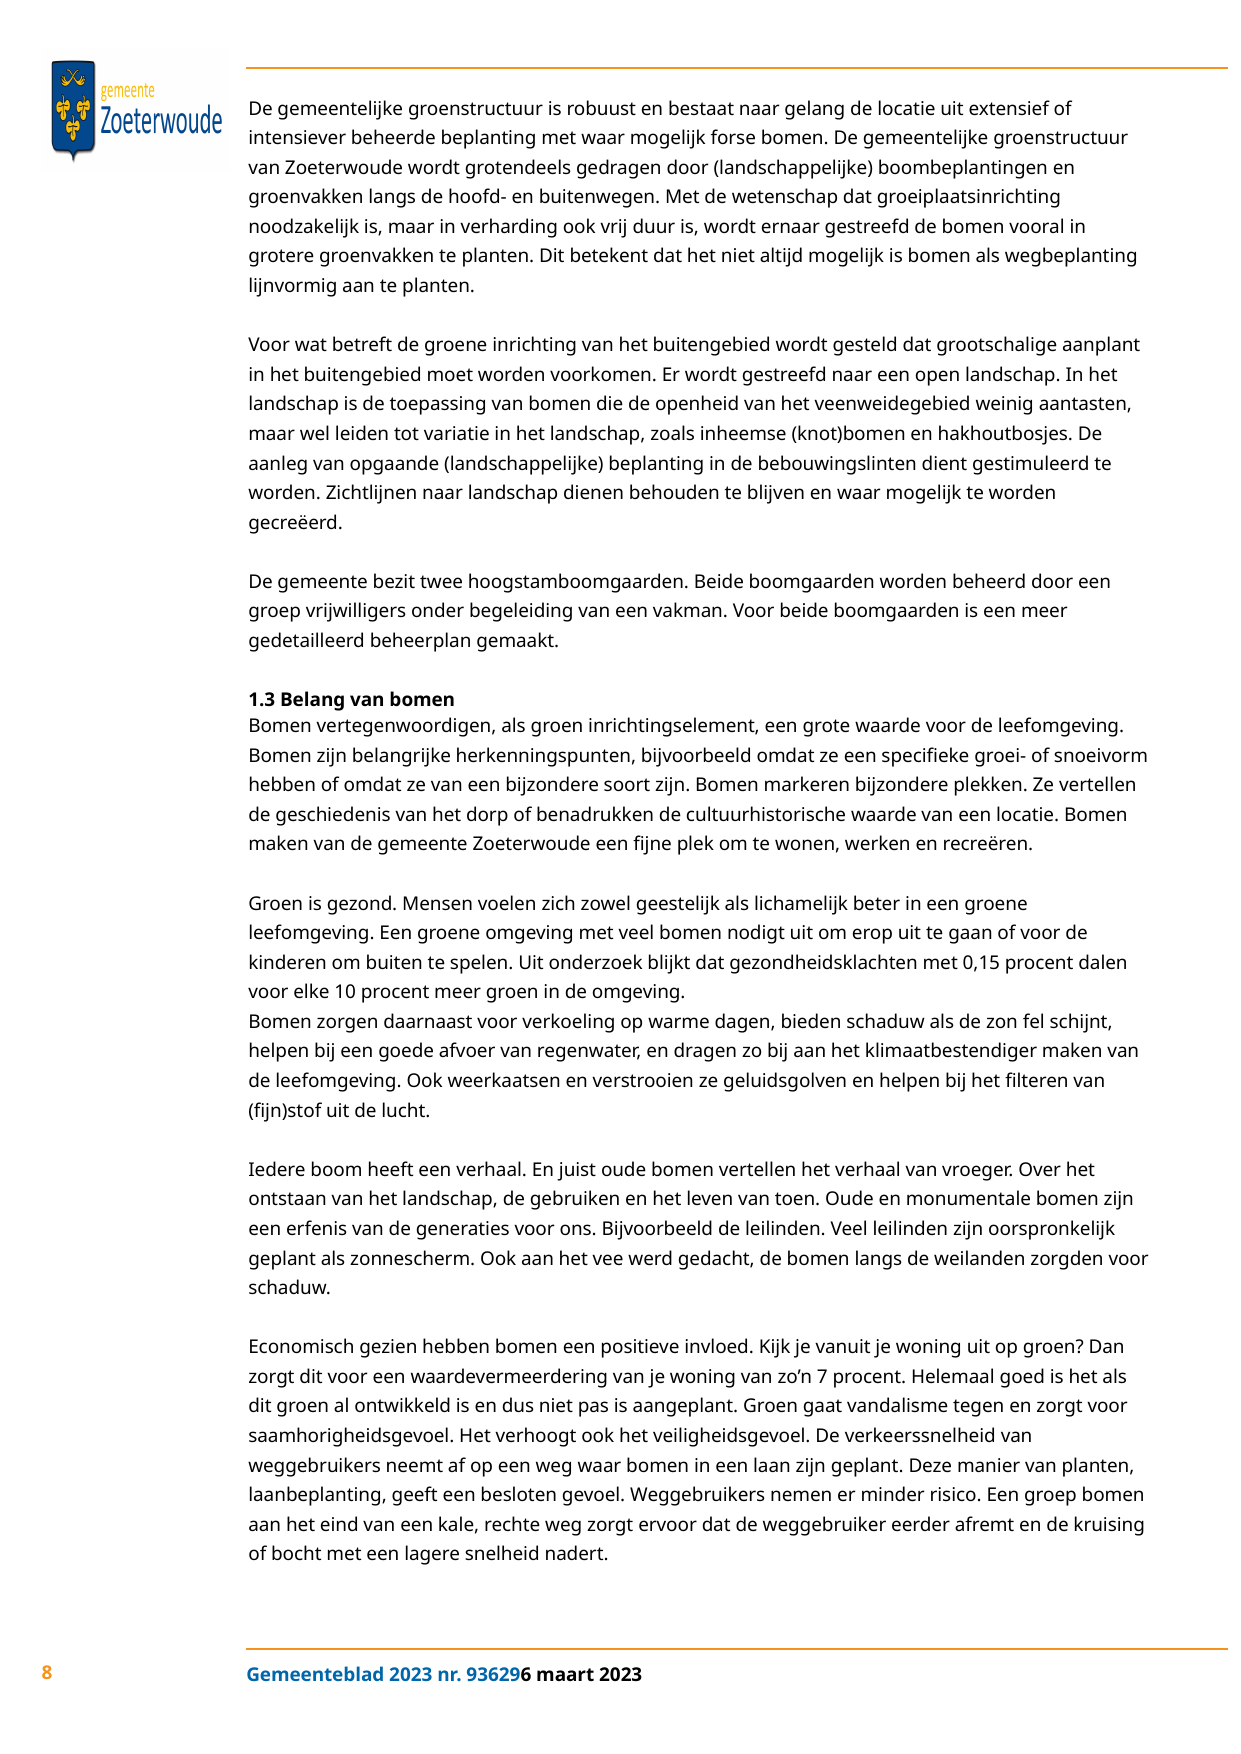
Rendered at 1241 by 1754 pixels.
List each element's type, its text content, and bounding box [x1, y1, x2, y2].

text Iedere boom heeft een verhaal. En juist oude bomen vertellen het verhaal van vroeger. Over het ontstaan van het landschap, de gebruiken en het leven van toen. Oude en monumentale bomen zijn een erfenis van de generaties voor ons. Bijvoorbeeld de leilinden. Veel leilinden zijn oorspronkelijk geplant als zonnescherm. Ook aan het vee werd gedacht, de bomen langs de weilanden zorgden voor schaduw. [248, 1156, 1152, 1300]
text Voor wat betreft de groene inrichting van het buitengebied wordt gesteld dat grootschalige aanplant in het buitengebied moet worden voorkomen. Er wordt gestreefd naar een open landschap. In het landschap is de toepassing van bomen die de openheid van het veenweidegebied weinig aantasten, maar wel leiden tot variatie in het landschap, zoals inheemse (knot)bomen en hakhoutbosjes. De aanleg van opgaande (landschappelijke) beplanting in de bebouwingslinten dient gestimuleerd te worden. Zichtlijnen naar landschap dienen behouden te blijven en waar mogelijk te worden gecreëerd. [248, 331, 1152, 535]
text Groen is gezond. Mensen voelen zich zowel geestelijk als lichamelijk beter in een groene leefomgeving. Een groene omgeving met veel bomen nodigt uit om erop uit te gaan of voor de kinderen om buiten te spelen. Uit onderzoek blijkt dat gezondheidsklachten met 0,15 procent dalen voor elke 10 procent meer groen in de omgeving. [248, 890, 1152, 1004]
picture [41, 47, 231, 172]
text Economisch gezien hebben bomen een positieve invloed. Kijk je vanuit je woning uit op groen? Dan zorgt dit voor een waardevermeerdering van je woning van zo’n 7 procent. Helemaal goed is het als dit groen al ontwikkeld is en dus niet pas is aangeplant. Groen gaat vandalisme tegen en zorgt voor saamhorigheidsgevoel. Het verhoogt ook het veiligheidsgevoel. De verkeerssnelheid van weggebruikers neemt af op een weg waar bomen in een laan zijn geplant. Deze manier van planten, laanbeplanting, geeft een besloten gevoel. Weggebruikers nemen er minder risico. Een groep bomen aan het eind van een kale, rechte weg zorgt ervoor dat de weggebruiker eerder afremt en de kruising of bocht met een lagere snelheid nadert. [248, 1333, 1152, 1566]
text Bomen vertegenwoordigen, als groen inrichtingselement, een grote waarde voor de leefomgeving. Bomen zijn belangrijke herkenningspunten, bijvoorbeeld omdat ze een specifieke groei- of snoeivorm hebben of omdat ze van een bijzondere soort zijn. Bomen markeren bijzondere plekken. Ze vertellen de geschiedenis van het dorp of benadrukken de cultuurhistorische waarde van een locatie. Bomen maken van de gemeente Zoeterwoude een fijne plek om te wonen, werken en recreëren. [248, 712, 1152, 856]
text 1.3 Belang van bomen [248, 686, 1152, 712]
text De gemeentelijke groenstructuur is robuust en bestaat naar gelang de locatie uit extensief of intensiever beheerde beplanting met waar mogelijk forse bomen. De gemeentelijke groenstructuur van Zoeterwoude wordt grotendeels gedragen door (landschappelijke) boombeplantingen en groenvakken langs de hoofd- en buitenwegen. Met de wetenschap dat groeiplaatsinrichting noodzakelijk is, maar in verharding ook vrij duur is, wordt ernaar gestreefd de bomen vooral in grotere groenvakken te planten. Dit betekent dat het niet altijd mogelijk is bomen als wegbeplanting lijnvormig aan te planten. [248, 95, 1152, 298]
text De gemeente bezit twee hoogstamboomgaarden. Beide boomgaarden worden beheerd door een groep vrijwilligers onder begeleiding van een vakman. Voor beide boomgaarden is een meer gedetailleerd beheerplan gemaakt. [248, 568, 1152, 653]
text Bomen zorgen daarnaast voor verkoeling op warme dagen, bieden schaduw als de zon fel schijnt, helpen bij een goede afvoer van regenwater, en dragen zo bij aan het klimaatbestendiger maken van de leefomgeving. Ook weerkaatsen en verstrooien ze geluidsgolven en helpen bij het filteren van (fijn)stof uit de lucht. [248, 1008, 1152, 1122]
